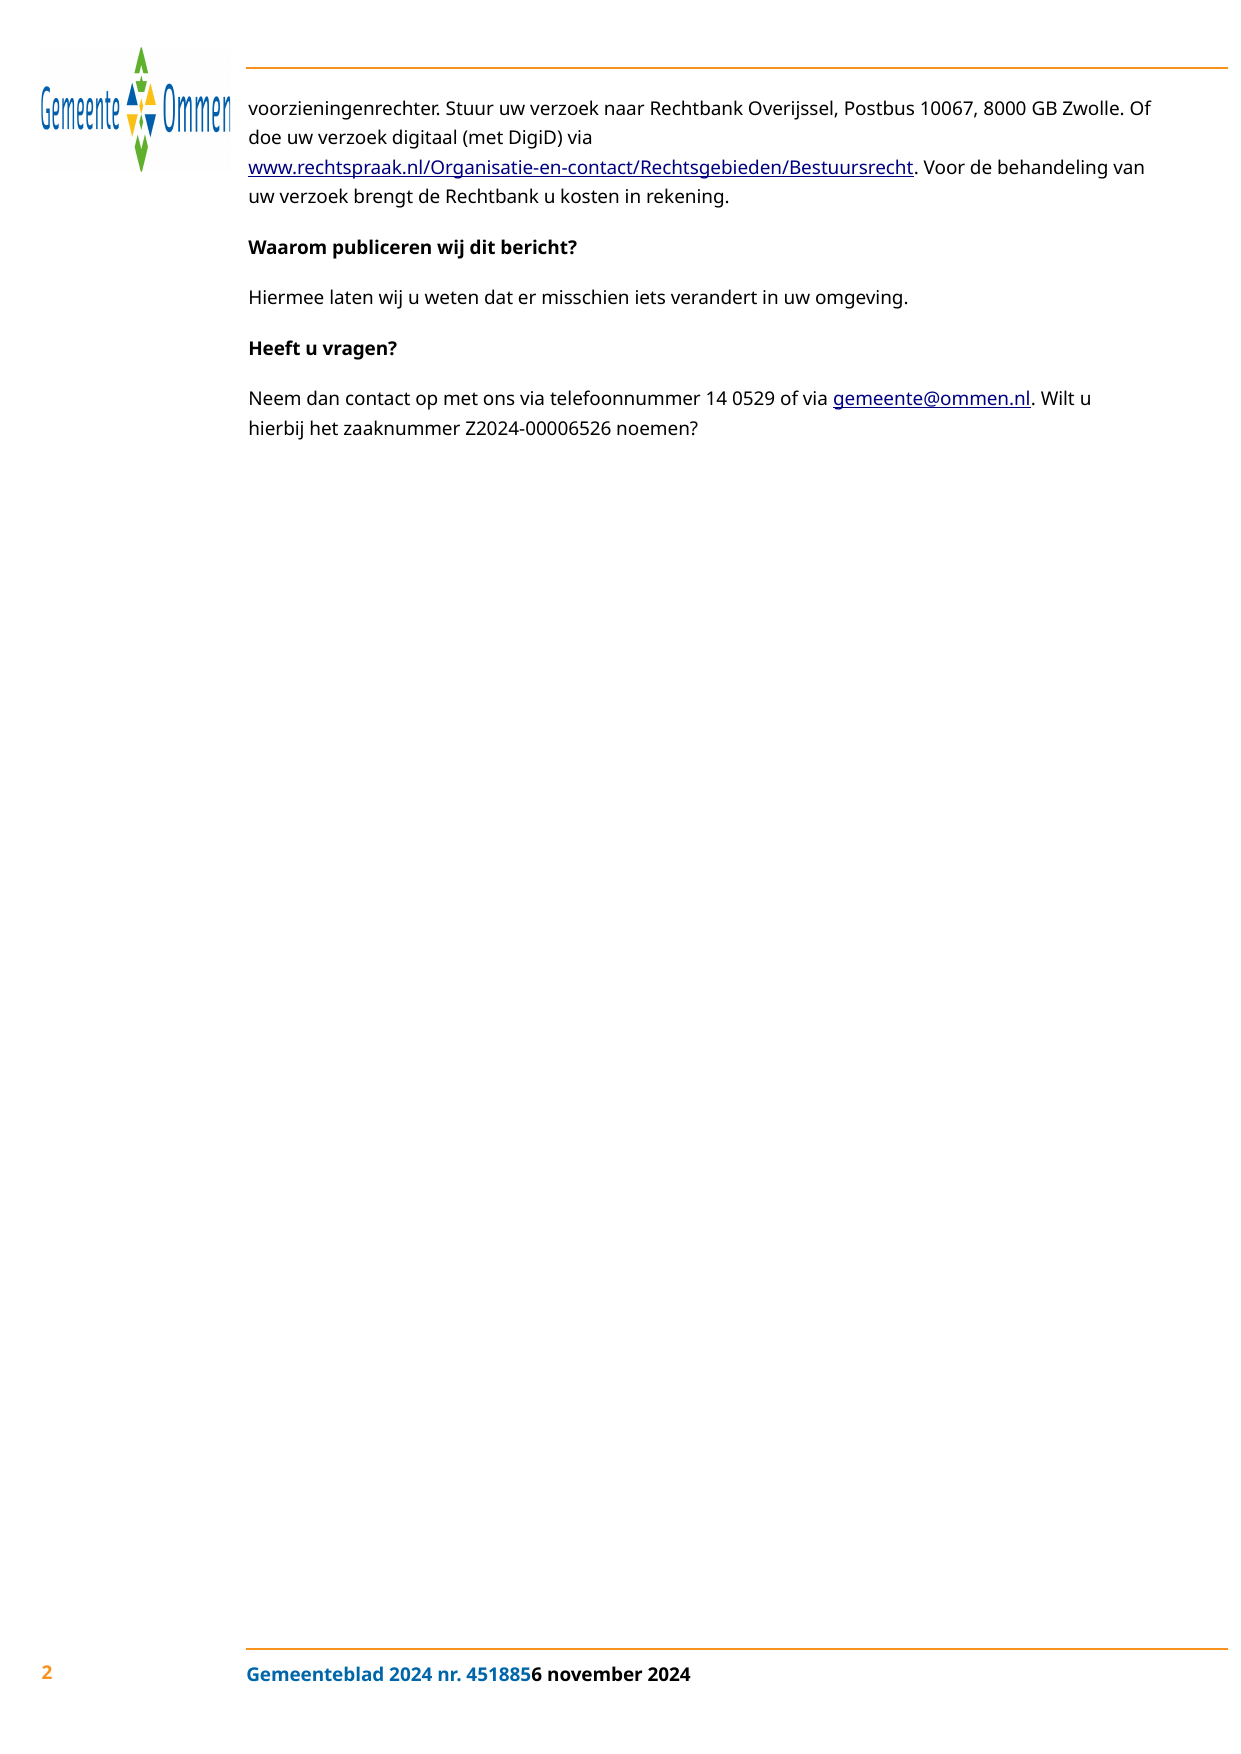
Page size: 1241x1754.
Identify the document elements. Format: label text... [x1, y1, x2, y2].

text Waarom publiceren wij dit bericht? [248, 234, 1152, 260]
text voorzieningenrechter. Stuur uw verzoek naar Rechtbank Overijssel, Postbus 10067, 8000 GB Zwolle. Of doe uw verzoek digitaal (met DigiD) via www.rechtspraak.nl/Organisatie-en-contact/Rechtsgebieden/Bestuursrecht. Voor de behandeling van uw verzoek brengt de Rechtbank u kosten in rekening. [248, 95, 1152, 209]
text Heeft u vragen? [248, 335, 1152, 361]
text Neem dan contact op met ons via telefoonnummer 14 0529 of via gemeente@ommen.nl. Wilt u hierbij het zaaknummer Z2024-00006526 noemen? [248, 385, 1152, 441]
picture [41, 47, 231, 172]
text Hiermee laten wij u weten dat er misschien iets verandert in uw omgeving. [248, 284, 1152, 310]
